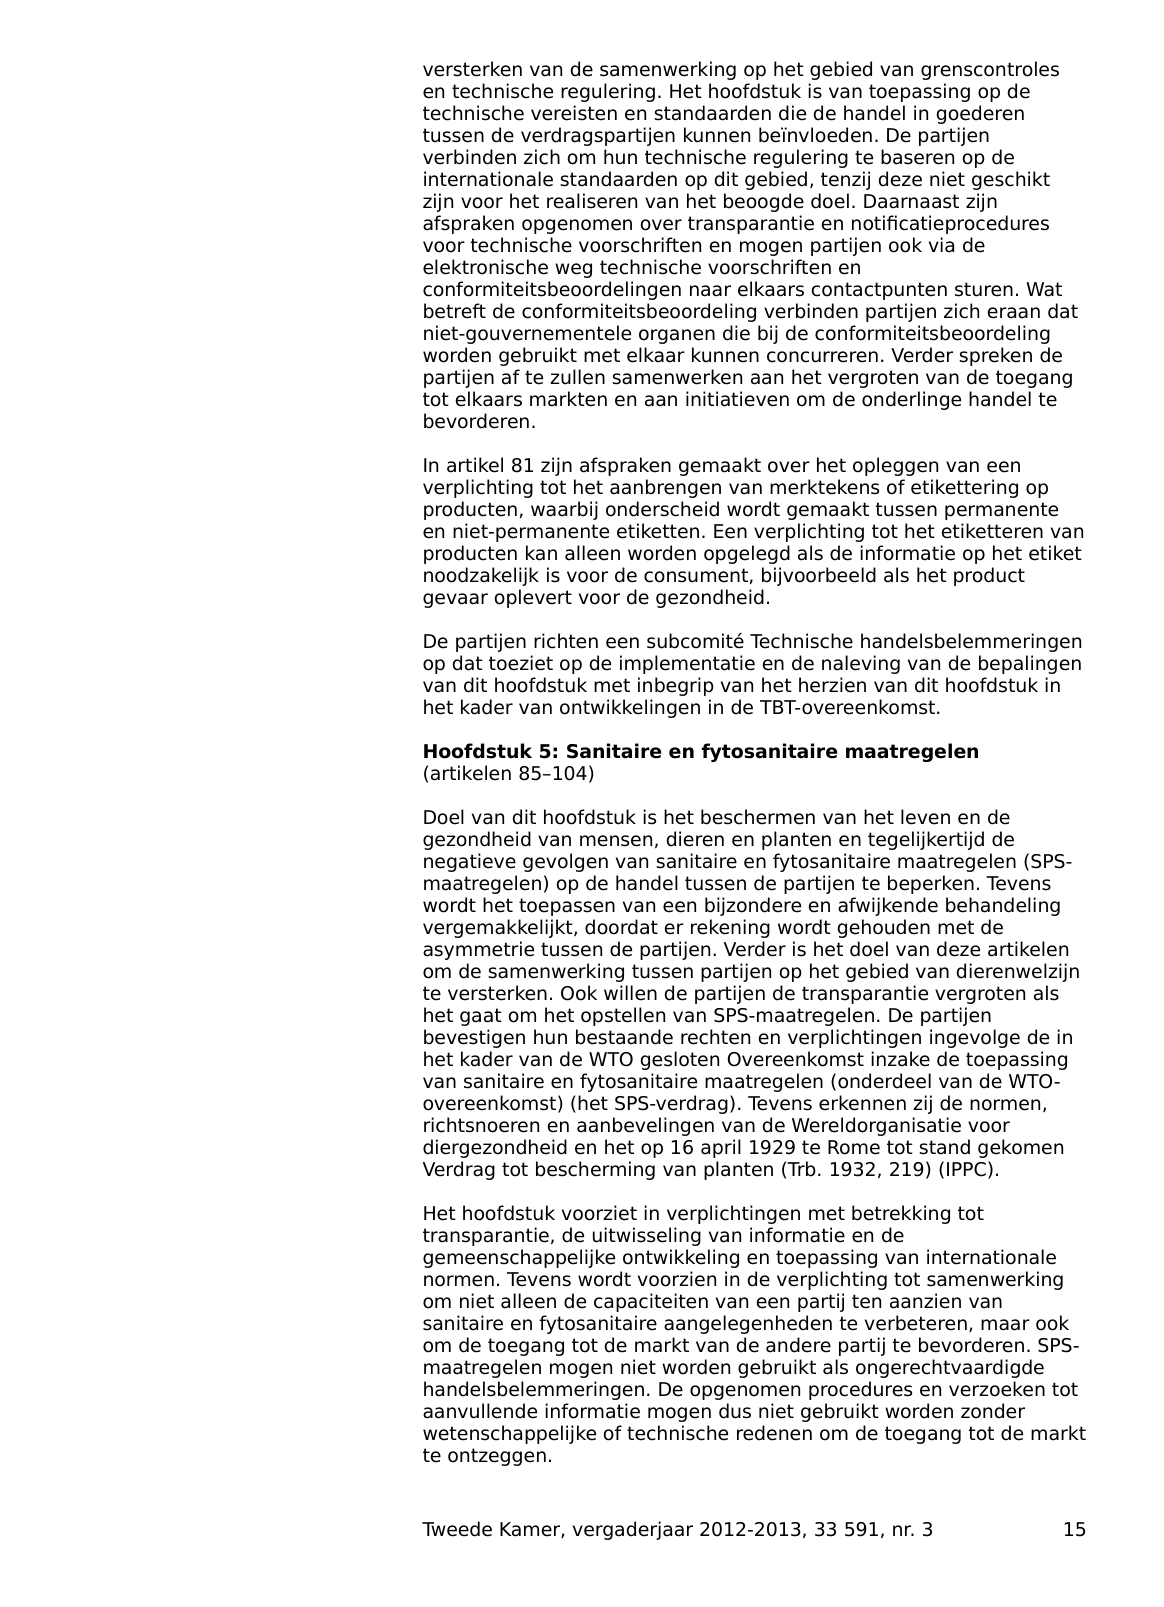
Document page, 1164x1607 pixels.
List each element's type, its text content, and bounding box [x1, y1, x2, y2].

subtitle Hoofdstuk 5: Sanitaire en fytosanitaire maatregelen [422, 741, 1087, 763]
text De partijen richten een subcomité Technische handelsbelemmeringen op dat toeziet op de implementatie en de naleving van de bepalingen van dit hoofdstuk met inbegrip van het herzien van dit hoofdstuk in het kader van ontwikkelingen in de TBT-overeenkomst. [422, 631, 1087, 719]
text In artikel 81 zijn afspraken gemaakt over het opleggen van een verplichting tot het aanbrengen van merktekens of etikettering op producten, waarbij onderscheid wordt gemaakt tussen permanente en niet-permanente etiketten. Een verplichting tot het etiketteren van producten kan alleen worden opgelegd als de informatie op het etiket noodzakelijk is voor de consument, bijvoorbeeld als het product gevaar oplevert voor de gezondheid. [422, 455, 1087, 609]
text Doel van dit hoofdstuk is het beschermen van het leven en de gezondheid van mensen, dieren en planten en tegelijkertijd de negatieve gevolgen van sanitaire en fytosanitaire maatregelen (SPS-maatregelen) op de handel tussen de partijen te beperken. Tevens wordt het toepassen van een bijzondere en afwijkende behandeling vergemakkelijkt, doordat er rekening wordt gehouden met de asymmetrie tussen de partijen. Verder is het doel van deze artikelen om de samenwerking tussen partijen op het gebied van dierenwelzijn te versterken. Ook willen de partijen de transparantie vergroten als het gaat om het opstellen van SPS-maatregelen. De partijen bevestigen hun bestaande rechten en verplichtingen ingevolge de in het kader van de WTO gesloten Overeenkomst inzake de toepassing van sanitaire en fytosanitaire maatregelen (onderdeel van de WTO-overeenkomst) (het SPS-verdrag). Tevens erkennen zij de normen, richtsnoeren en aanbevelingen van de Wereldorganisatie voor diergezondheid en het op 16 april 1929 te Rome tot stand gekomen Verdrag tot bescherming van planten (Trb. 1932, 219) (IPPC). [422, 807, 1087, 1181]
text versterken van de samenwerking op het gebied van grenscontroles en technische regulering. Het hoofdstuk is van toepassing op de technische vereisten en standaarden die de handel in goederen tussen de verdragspartijen kunnen beïnvloeden. De partijen verbinden zich om hun technische regulering te baseren op de internationale standaarden op dit gebied, tenzij deze niet geschikt zijn voor het realiseren van het beoogde doel. Daarnaast zijn afspraken opgenomen over transparantie en notificatieprocedures voor technische voorschriften en mogen partijen ook via de elektronische weg technische voorschriften en conformiteitsbeoordelingen naar elkaars contactpunten sturen. Wat betreft de conformiteitsbeoordeling verbinden partijen zich eraan dat niet-gouvernementele organen die bij de conformiteitsbeoordeling worden gebruikt met elkaar kunnen concurreren. Verder spreken de partijen af te zullen samenwerken aan het vergroten van de toegang tot elkaars markten en aan initiatieven om de onderlinge handel te bevorderen. [422, 59, 1087, 433]
text (artikelen 85–104) [422, 763, 1087, 785]
text Het hoofdstuk voorziet in verplichtingen met betrekking tot transparantie, de uitwisseling van informatie en de gemeenschappelijke ontwikkeling en toepassing van internationale normen. Tevens wordt voorzien in de verplichting tot samenwerking om niet alleen de capaciteiten van een partij ten aanzien van sanitaire en fytosanitaire aangelegenheden te verbeteren, maar ook om de toegang tot de markt van de andere partij te bevorderen. SPS-maatregelen mogen niet worden gebruikt als ongerechtvaardigde handelsbelemmeringen. De opgenomen procedures en verzoeken tot aanvullende informatie mogen dus niet gebruikt worden zonder wetenschappelijke of technische redenen om de toegang tot de markt te ontzeggen. [422, 1203, 1087, 1467]
